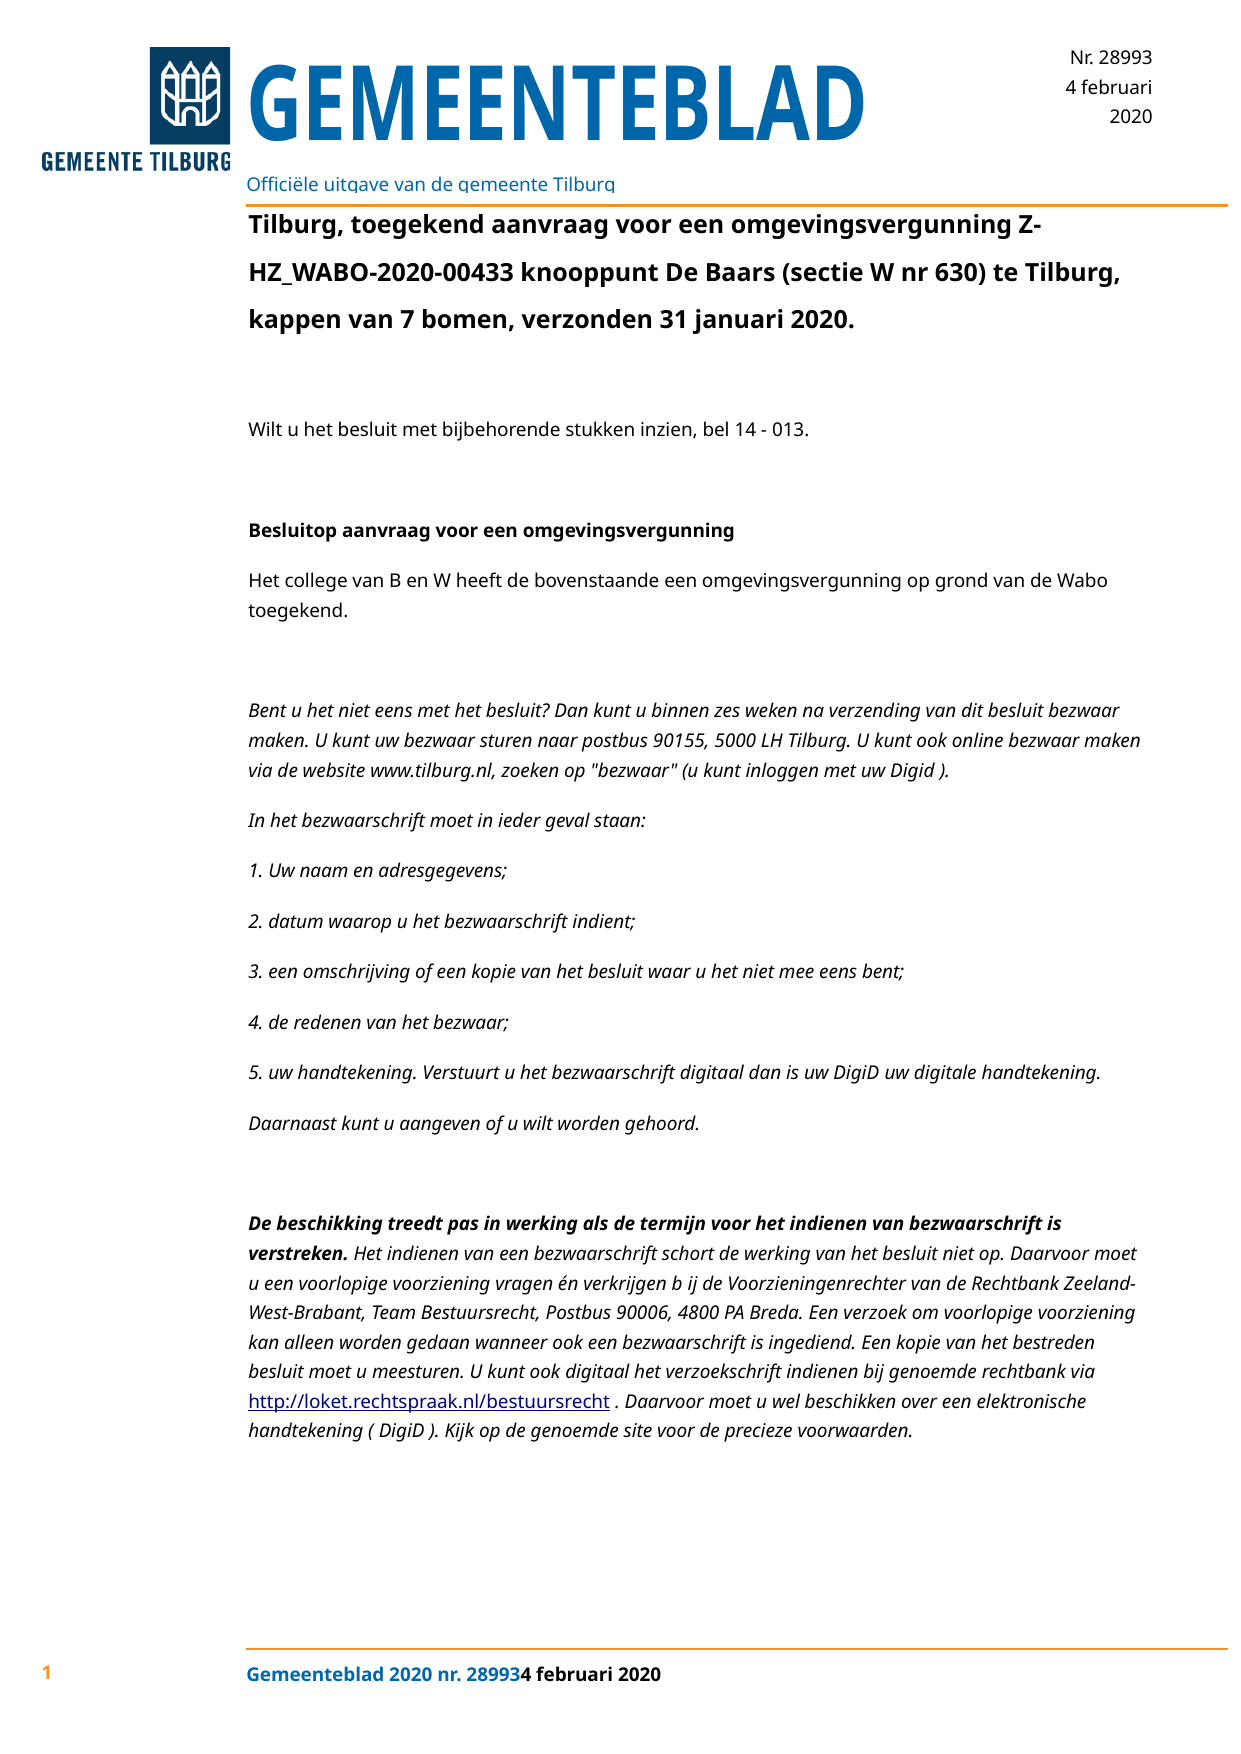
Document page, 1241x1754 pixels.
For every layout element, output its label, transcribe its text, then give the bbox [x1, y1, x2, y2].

text Wilt u het besluit met bijbehorende stukken inzien, bel 14 - 013. [248, 416, 1152, 442]
text 5. uw handtekening. Verstuurt u het bezwaarschrift digitaal dan is uw DigiD uw digitale handtekening. [248, 1059, 1152, 1085]
text Bent u het niet eens met het besluit? Dan kunt u binnen zes weken na verzending van dit besluit bezwaar maken. U kunt uw bezwaar sturen naar postbus 90155, 5000 LH Tilburg. U kunt ook online bezwaar maken via de website www.tilburg.nl, zoeken op "bezwaar" (u kunt inloggen met uw Digid ). [248, 698, 1152, 782]
text In het bezwaarschrift moet in ieder geval staan: [248, 807, 1152, 833]
text De beschikking treedt pas in werking als de termijn voor het indienen van bezwaarschrift is verstreken. Het indienen van een bezwaarschrift schort de werking van het besluit niet op. Daarvoor moet u een voorlopige voorziening vragen én verkrijgen b ij de Voorzieningenrechter van de Rechtbank Zeeland-West-Brabant, Team Bestuursrecht, Postbus 90006, 4800 PA Breda. Een verzoek om voorlopige voorziening kan alleen worden gedaan wanneer ook een bezwaarschrift is ingediend. Een kopie van het bestreden besluit moet u meesturen. U kunt ook digitaal het verzoekschrift indienen bij genoemde rechtbank via http://loket.rechtspraak.nl/bestuursrecht . Daarvoor moet u wel beschikken over een elektronische handtekening ( DigiD ). Kijk op de genoemde site voor de precieze voorwaarden. [248, 1211, 1152, 1443]
text 4. de redenen van het bezwaar; [248, 1009, 1152, 1034]
text Besluitop aanvraag voor een omgevingsvergunning [248, 517, 1152, 542]
text Tilburg, toegekend aanvraag voor een omgevingsvergunning Z-HZ_WABO-2020-00433 knooppunt De Baars (sectie W nr 630) te Tilburg, kappen van 7 bomen, verzonden 31 januari 2020. [248, 207, 1152, 336]
text Het college van B en W heeft de bovenstaande een omgevingsvergunning op grond van de Wabo toegekend. [248, 567, 1152, 622]
text 3. een omschrijving of een kopie van het besluit waar u het niet mee eens bent; [248, 958, 1152, 984]
text 1. Uw naam en adresgegevens; [248, 858, 1152, 883]
text 2. datum waarop u het bezwaarschrift indient; [248, 908, 1152, 934]
text Daarnaast kunt u aangeven of u wilt worden gehoord. [248, 1110, 1152, 1135]
picture [41, 47, 231, 172]
